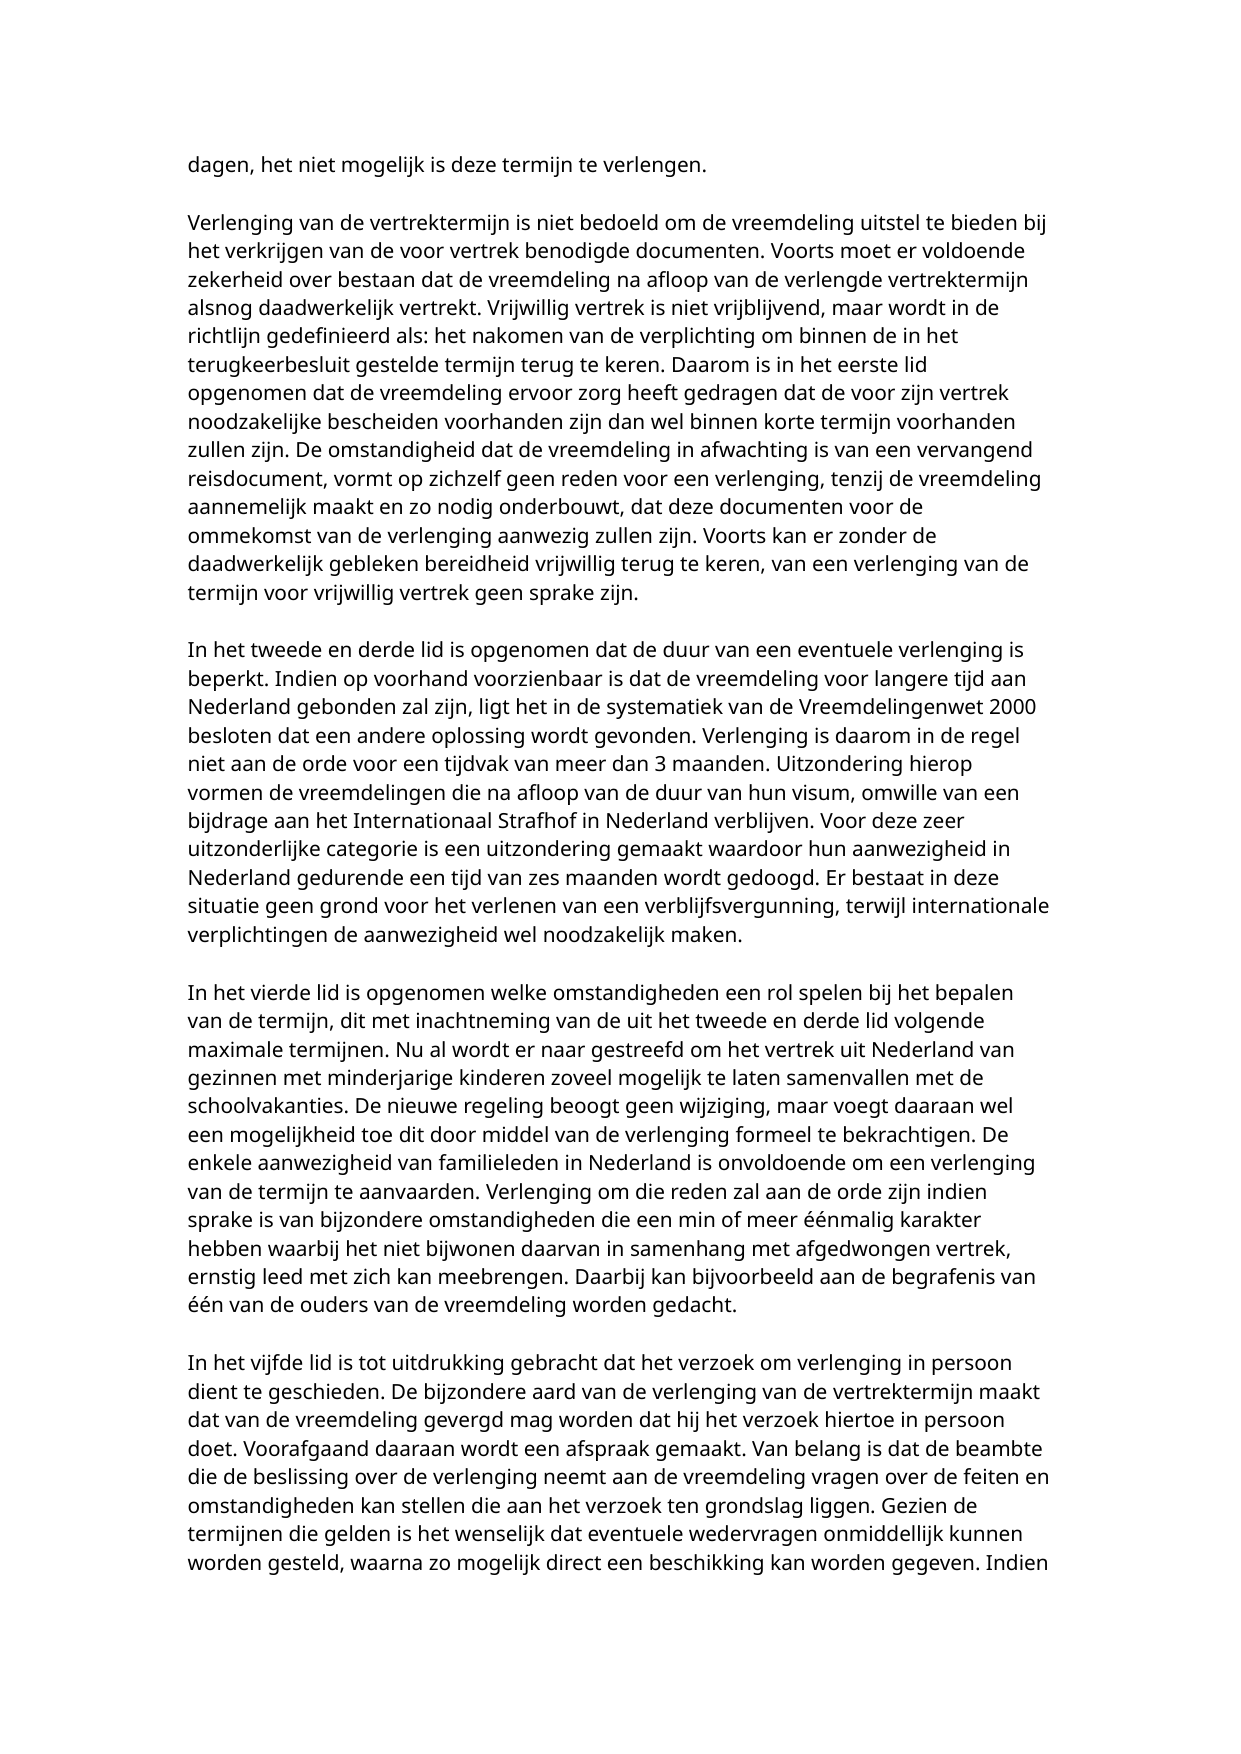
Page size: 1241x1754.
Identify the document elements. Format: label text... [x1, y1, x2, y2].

text In het vierde lid is opgenomen welke omstandigheden een rol spelen bij het bepalen van de termijn, dit met inachtneming van de uit het tweede en derde lid volgende maximale termijnen. Nu al wordt er naar gestreefd om het vertrek uit Nederland van gezinnen met minderjarige kinderen zoveel mogelijk te laten samenvallen met de schoolvakanties. De nieuwe regeling beoogt geen wijziging, maar voegt daaraan wel een mogelijkheid toe dit door middel van de verlenging formeel te bekrachtigen. De enkele aanwezigheid van familieleden in Nederland is onvoldoende om een verlenging van de termijn te aanvaarden. Verlenging om die reden zal aan de orde zijn indien sprake is van bijzondere omstandigheden die een min of meer éénmalig karakter hebben waarbij het niet bijwonen daarvan in samenhang met afgedwongen vertrek, ernstig leed met zich kan meebrengen. Daarbij kan bijvoorbeeld aan de begrafenis van één van de ouders van de vreemdeling worden gedacht. [187, 978, 1053, 1319]
text Verlenging van de vertrektermijn is niet bedoeld om de vreemdeling uitstel te bieden bij het verkrijgen van de voor vertrek benodigde documenten. Voorts moet er voldoende zekerheid over bestaan dat de vreemdeling na afloop van de verlengde vertrektermijn alsnog daadwerkelijk vertrekt. Vrijwillig vertrek is niet vrijblijvend, maar wordt in de richtlijn gedefinieerd als: het nakomen van de verplichting om binnen de in het terugkeerbesluit gestelde termijn terug te keren. Daarom is in het eerste lid opgenomen dat de vreemdeling ervoor zorg heeft gedragen dat de voor zijn vertrek noodzakelijke bescheiden voorhanden zijn dan wel binnen korte termijn voorhanden zullen zijn. De omstandigheid dat de vreemdeling in afwachting is van een vervangend reisdocument, vormt op zichzelf geen reden voor een verlenging, tenzij de vreemdeling aannemelijk maakt en zo nodig onderbouwt, dat deze documenten voor de ommekomst van de verlenging aanwezig zullen zijn. Voorts kan er zonder de daadwerkelijk gebleken bereidheid vrijwillig terug te keren, van een verlenging van de termijn voor vrijwillig vertrek geen sprake zijn. [187, 208, 1053, 606]
text In het tweede en derde lid is opgenomen dat de duur van een eventuele verlenging is beperkt. Indien op voorhand voorzienbaar is dat de vreemdeling voor langere tijd aan Nederland gebonden zal zijn, ligt het in de systematiek van de Vreemdelingenwet 2000 besloten dat een andere oplossing wordt gevonden. Verlenging is daarom in de regel niet aan de orde voor een tijdvak van meer dan 3 maanden. Uitzondering hierop vormen de vreemdelingen die na afloop van de duur van hun visum, omwille van een bijdrage aan het Internationaal Strafhof in Nederland verblijven. Voor deze zeer uitzonderlijke categorie is een uitzondering gemaakt waardoor hun aanwezigheid in Nederland gedurende een tijd van zes maanden wordt gedoogd. Er bestaat in deze situatie geen grond voor het verlenen van een verblijfsvergunning, terwijl internationale verplichtingen de aanwezigheid wel noodzakelijk maken. [187, 636, 1053, 948]
text dagen, het niet mogelijk is deze termijn te verlengen. [187, 150, 1053, 178]
text In het vijfde lid is tot uitdrukking gebracht dat het verzoek om verlenging in persoon dient te geschieden. De bijzondere aard van de verlenging van de vertrektermijn maakt dat van de vreemdeling gevergd mag worden dat hij het verzoek hiertoe in persoon doet. Voorafgaand daaraan wordt een afspraak gemaakt. Van belang is dat de beambte die de beslissing over de verlenging neemt aan de vreemdeling vragen over de feiten en omstandigheden kan stellen die aan het verzoek ten grondslag liggen. Gezien de termijnen die gelden is het wenselijk dat eventuele wedervragen onmiddellijk kunnen worden gesteld, waarna zo mogelijk direct een beschikking kan worden gegeven. Indien [187, 1348, 1053, 1576]
